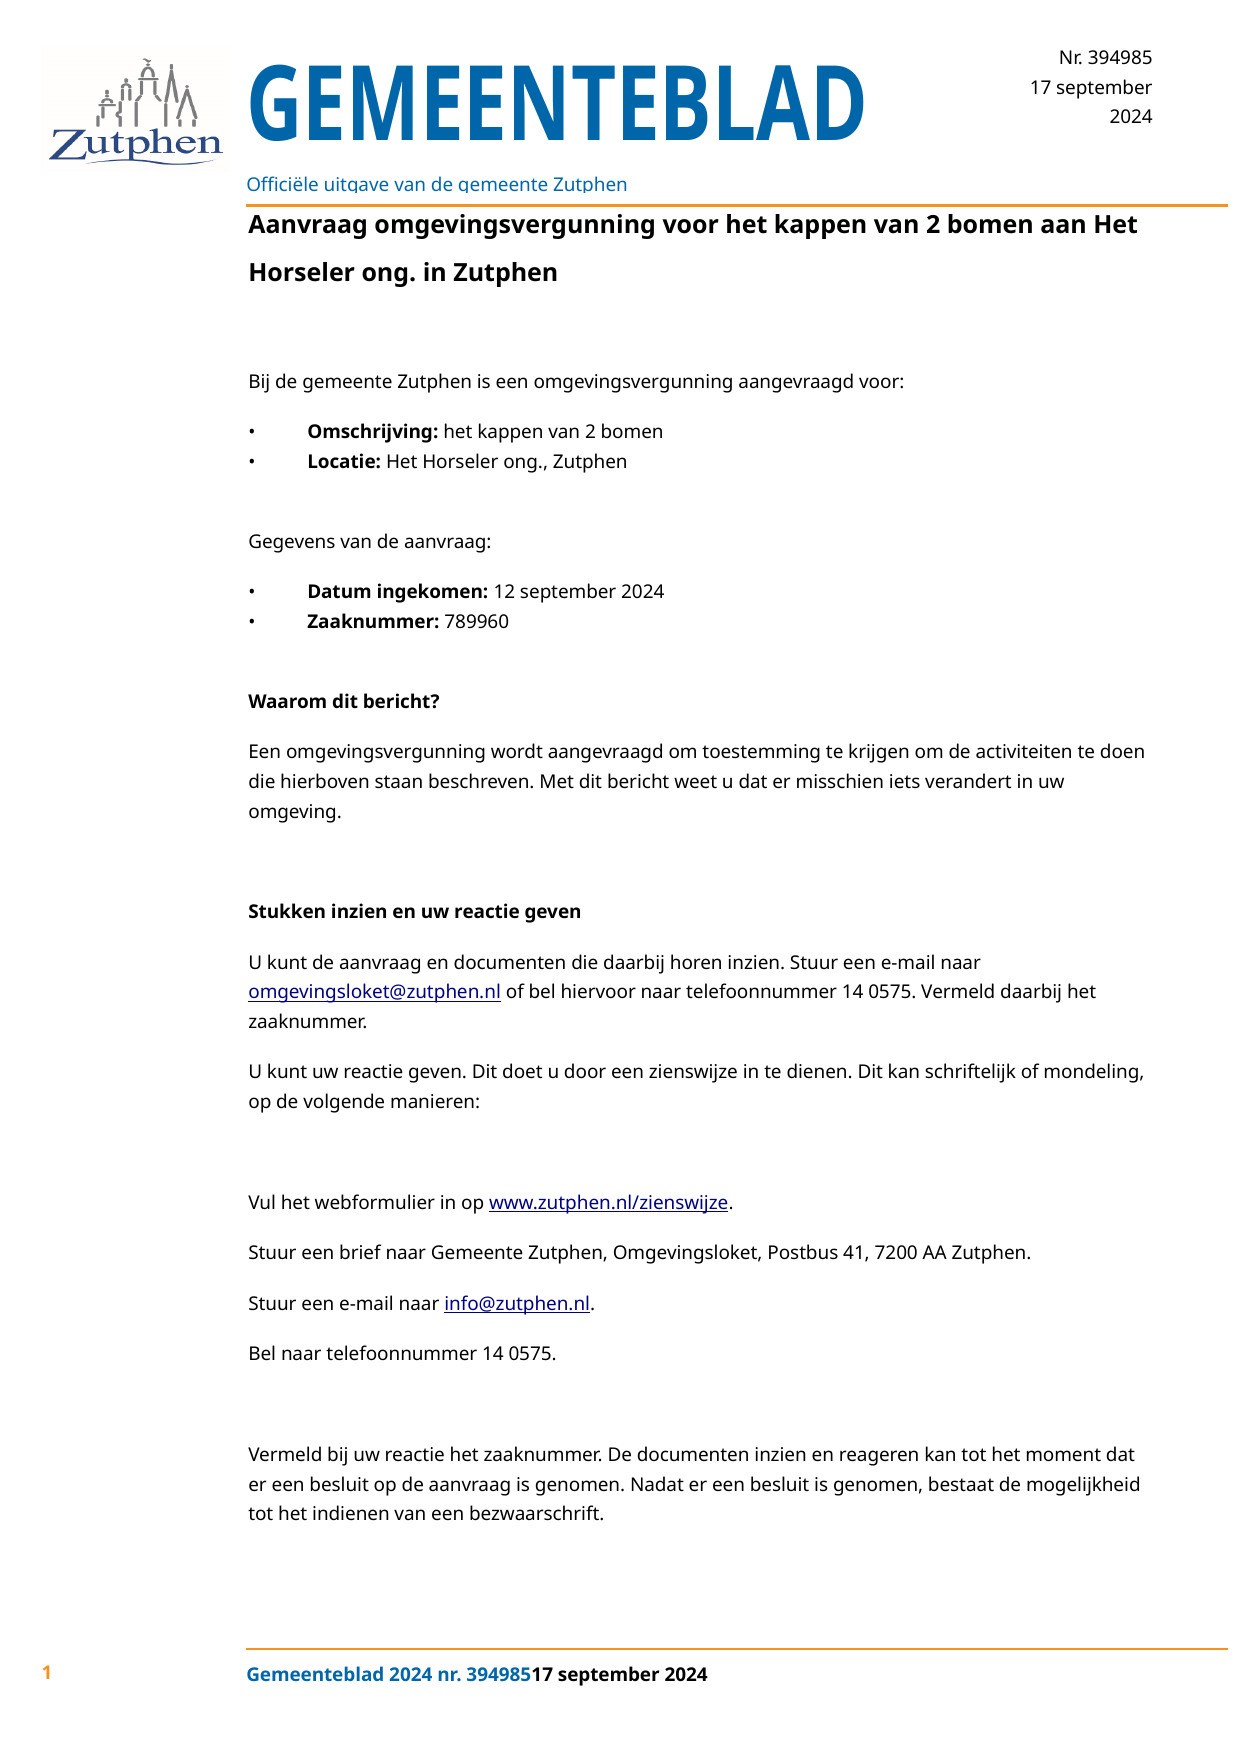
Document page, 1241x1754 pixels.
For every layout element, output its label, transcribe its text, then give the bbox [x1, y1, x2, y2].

text Vul het webformulier in op www.zutphen.nl/zienswijze. [248, 1189, 1152, 1215]
text Gegevens van de aanvraag: [248, 528, 1152, 554]
text Stukken inzien en uw reactie geven [248, 899, 1152, 924]
text Bel naar telefoonnummer 14 0575. [248, 1340, 1152, 1366]
text U kunt de aanvraag en documenten die daarbij horen inzien. Stuur een e-mail naar omgevingsloket@zutphen.nl of bel hiervoor naar telefoonnummer 14 0575. Vermeld daarbij het zaaknummer. [248, 949, 1152, 1034]
list Datum ingekomen: 12 september 2024 [248, 579, 1152, 604]
text Waarom dit bericht? [248, 688, 1152, 714]
list Locatie: Het Horseler ong., Zutphen [248, 448, 1152, 474]
text U kunt uw reactie geven. Dit doet u door een zienswijze in te dienen. Dit kan schriftelijk of mondeling, op de volgende manieren: [248, 1059, 1152, 1114]
text Aanvraag omgevingsvergunning voor het kappen van 2 bomen aan Het Horseler ong. in Zutphen [248, 207, 1152, 288]
picture [41, 47, 231, 172]
list Zaaknummer: 789960 [248, 608, 1152, 634]
text Stuur een e-mail naar info@zutphen.nl. [248, 1290, 1152, 1316]
text Bij de gemeente Zutphen is een omgevingsvergunning aangevraagd voor: [248, 368, 1152, 394]
text Stuur een brief naar Gemeente Zutphen, Omgevingsloket, Postbus 41, 7200 AA Zutphen. [248, 1239, 1152, 1265]
text Vermeld bij uw reactie het zaaknummer. De documenten inzien en reageren kan tot het moment dat er een besluit op de aanvraag is genomen. Nadat er een besluit is genomen, bestaat de mogelijkheid tot het indienen van een bezwaarschrift. [248, 1441, 1152, 1526]
text Een omgevingsvergunning wordt aangevraagd om toestemming te krijgen om de activiteiten te doen die hierboven staan beschreven. Met dit bericht weet u dat er misschien iets verandert in uw omgeving. [248, 739, 1152, 824]
list Omschrijving: het kappen van 2 bomen [248, 419, 1152, 444]
